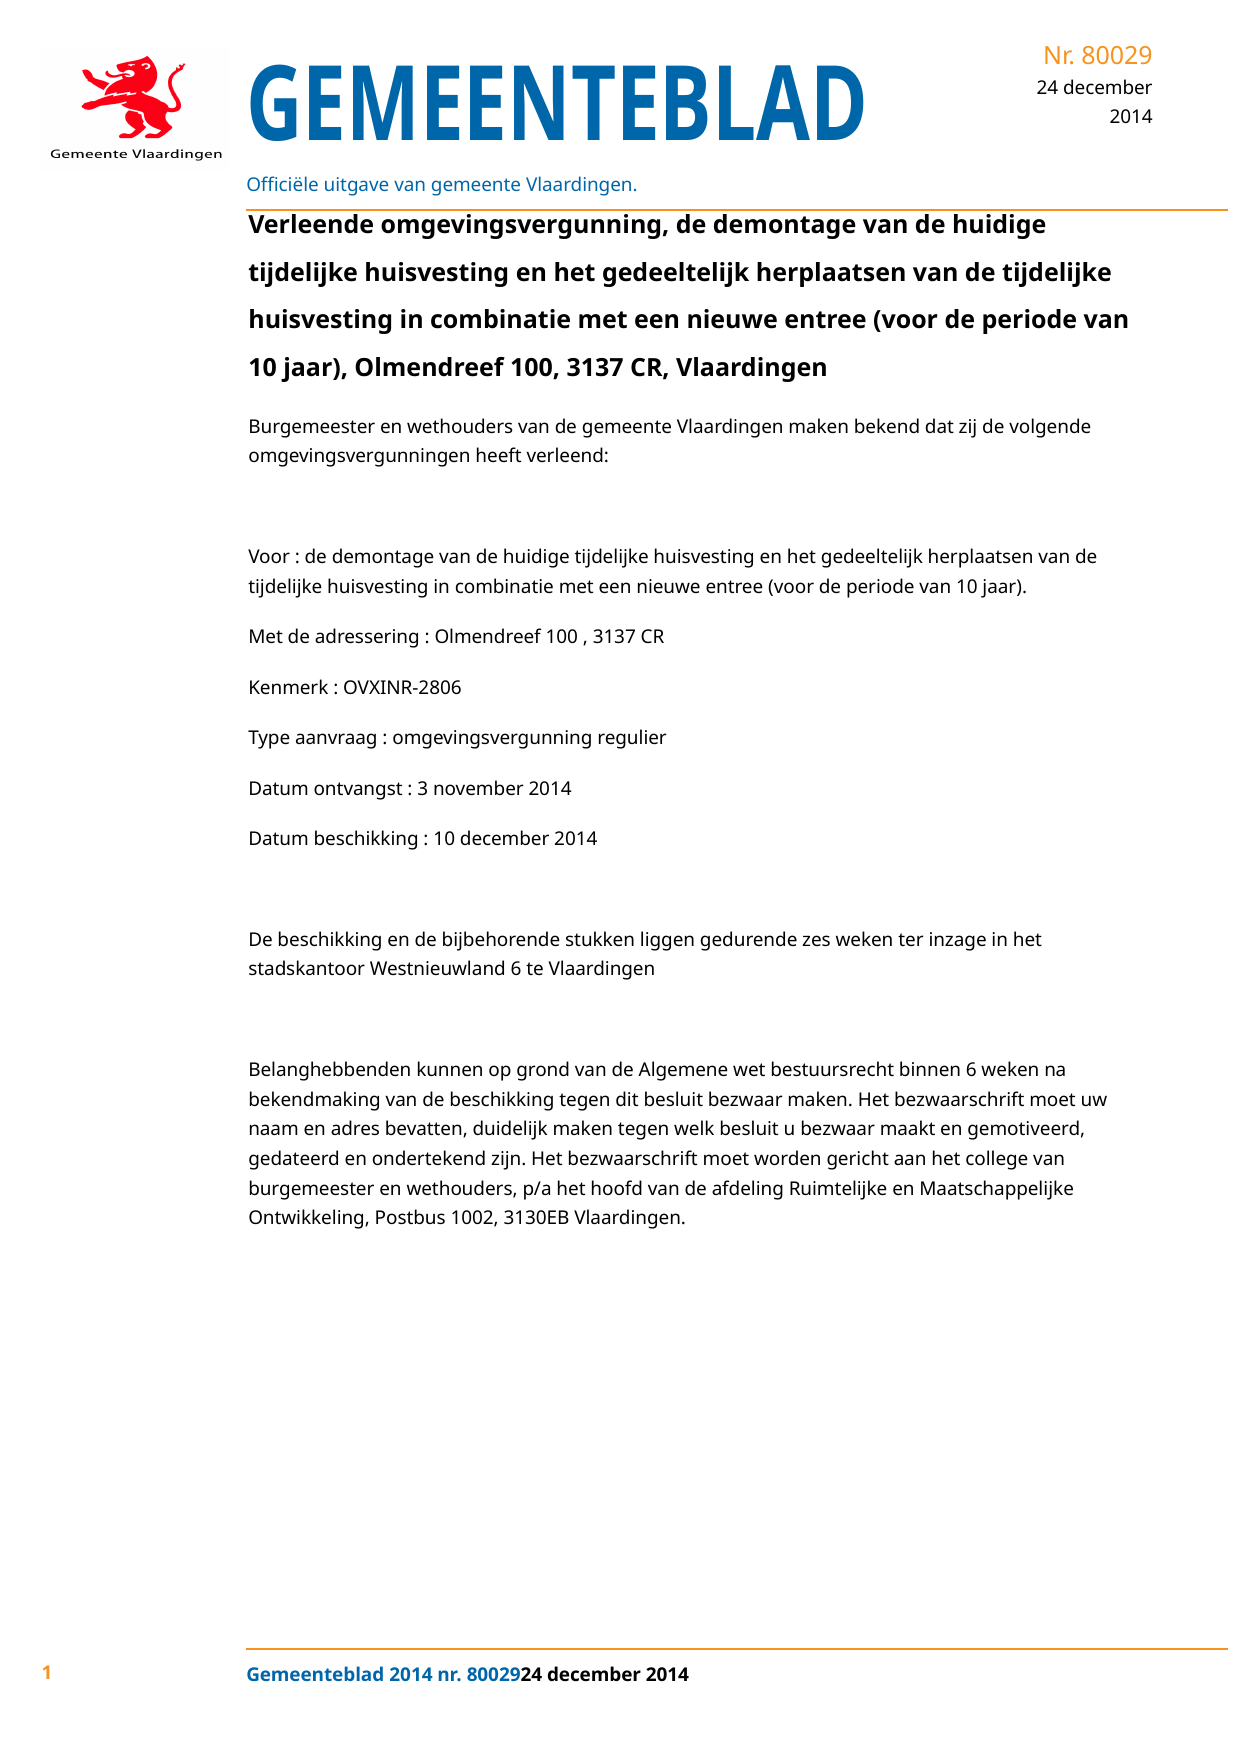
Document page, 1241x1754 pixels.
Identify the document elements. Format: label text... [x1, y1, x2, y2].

text Burgemeester en wethouders van de gemeente Vlaardingen maken bekend dat zij de volgende omgevingsvergunningen heeft verleend: [248, 413, 1152, 468]
text Kenmerk : OVXINR-2806 [248, 674, 1152, 700]
text Verleende omgevingsvergunning, de demontage van de huidige tijdelijke huisvesting en het gedeeltelijk herplaatsen van de tijdelijke huisvesting in combinatie met een nieuwe entree (voor de periode van 10 jaar), Olmendreef 100, 3137 CR, Vlaardingen [248, 211, 1152, 384]
text Belanghebbenden kunnen op grond van de Algemene wet bestuursrecht binnen 6 weken na bekendmaking van de beschikking tegen dit besluit bezwaar maken. Het bezwaarschrift moet uw naam en adres bevatten, duidelijk maken tegen welk besluit u bezwaar maakt en gemotiveerd, gedateerd en ondertekend zijn. Het bezwaarschrift moet worden gericht aan het college van burgemeester en wethouders, p/a het hoofd van de afdeling Ruimtelijke en Maatschappelijke Ontwikkeling, Postbus 1002, 3130EB Vlaardingen. [248, 1056, 1152, 1230]
text Type aanvraag : omgevingsvergunning regulier [248, 724, 1152, 750]
text Datum beschikking : 10 december 2014 [248, 825, 1152, 851]
text Datum ontvangst : 3 november 2014 [248, 775, 1152, 801]
text Voor : de demontage van de huidige tijdelijke huisvesting en het gedeeltelijk herplaatsen van de tijdelijke huisvesting in combinatie met een nieuwe entree (voor de periode van 10 jaar). [248, 543, 1152, 599]
picture [41, 47, 231, 172]
text Met de adressering : Olmendreef 100 , 3137 CR [248, 623, 1152, 649]
text De beschikking en de bijbehorende stukken liggen gedurende zes weken ter inzage in het stadskantoor Westnieuwland 6 te Vlaardingen [248, 926, 1152, 981]
